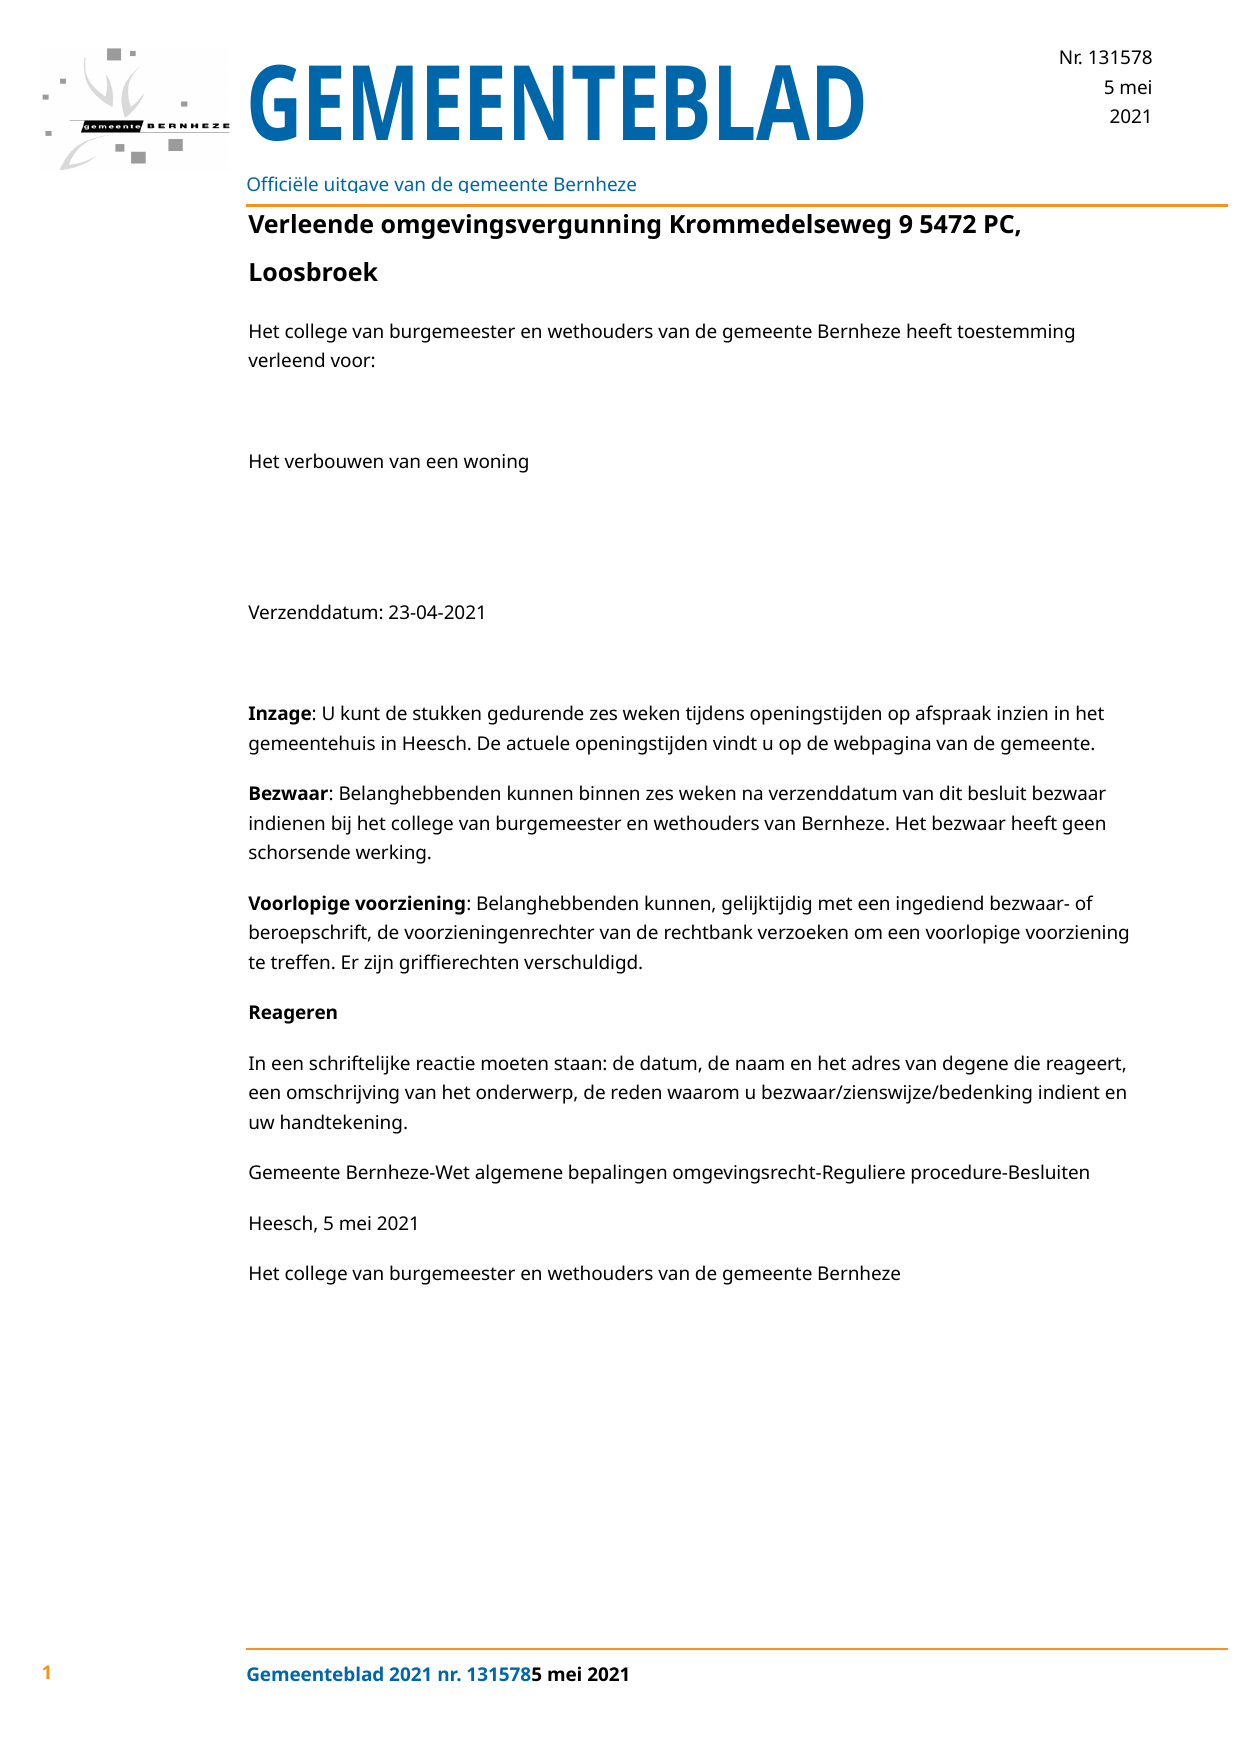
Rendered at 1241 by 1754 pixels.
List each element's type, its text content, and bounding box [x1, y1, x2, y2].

text Bezwaar: Belanghebbenden kunnen binnen zes weken na verzenddatum van dit besluit bezwaar indienen bij het college van burgemeester en wethouders van Bernheze. Het bezwaar heeft geen schorsende werking. [248, 780, 1152, 865]
text Verleende omgevingsvergunning Krommedelseweg 9 5472 PC, Loosbroek [248, 207, 1152, 288]
text Het college van burgemeester en wethouders van de gemeente Bernheze [248, 1260, 1152, 1286]
text Het verbouwen van een woning [248, 448, 1152, 474]
text Reageren [248, 999, 1152, 1025]
text Verzenddatum: 23-04-2021 [248, 599, 1152, 625]
text Heesch, 5 mei 2021 [248, 1210, 1152, 1236]
text In een schriftelijke reactie moeten staan: de datum, de naam en het adres van degene die reageert, een omschrijving van het onderwerp, de reden waarom u bezwaar/zienswijze/bedenking indient en uw handtekening. [248, 1050, 1152, 1135]
text Inzage: U kunt de stukken gedurende zes weken tijdens openingstijden op afspraak inzien in het gemeentehuis in Heesch. De actuele openingstijden vindt u op de webpagina van de gemeente. [248, 700, 1152, 756]
text Het college van burgemeester en wethouders van de gemeente Bernheze heeft toestemming verleend voor: [248, 318, 1152, 373]
text Gemeente Bernheze-Wet algemene bepalingen omgevingsrecht-Reguliere procedure-Besluiten [248, 1159, 1152, 1185]
text Voorlopige voorziening: Belanghebbenden kunnen, gelijktijdig met een ingediend bezwaar- of beroepschrift, de voorzieningenrechter van de rechtbank verzoeken om een voorlopige voorziening te treffen. Er zijn griffierechten verschuldigd. [248, 890, 1152, 975]
picture [41, 47, 231, 172]
